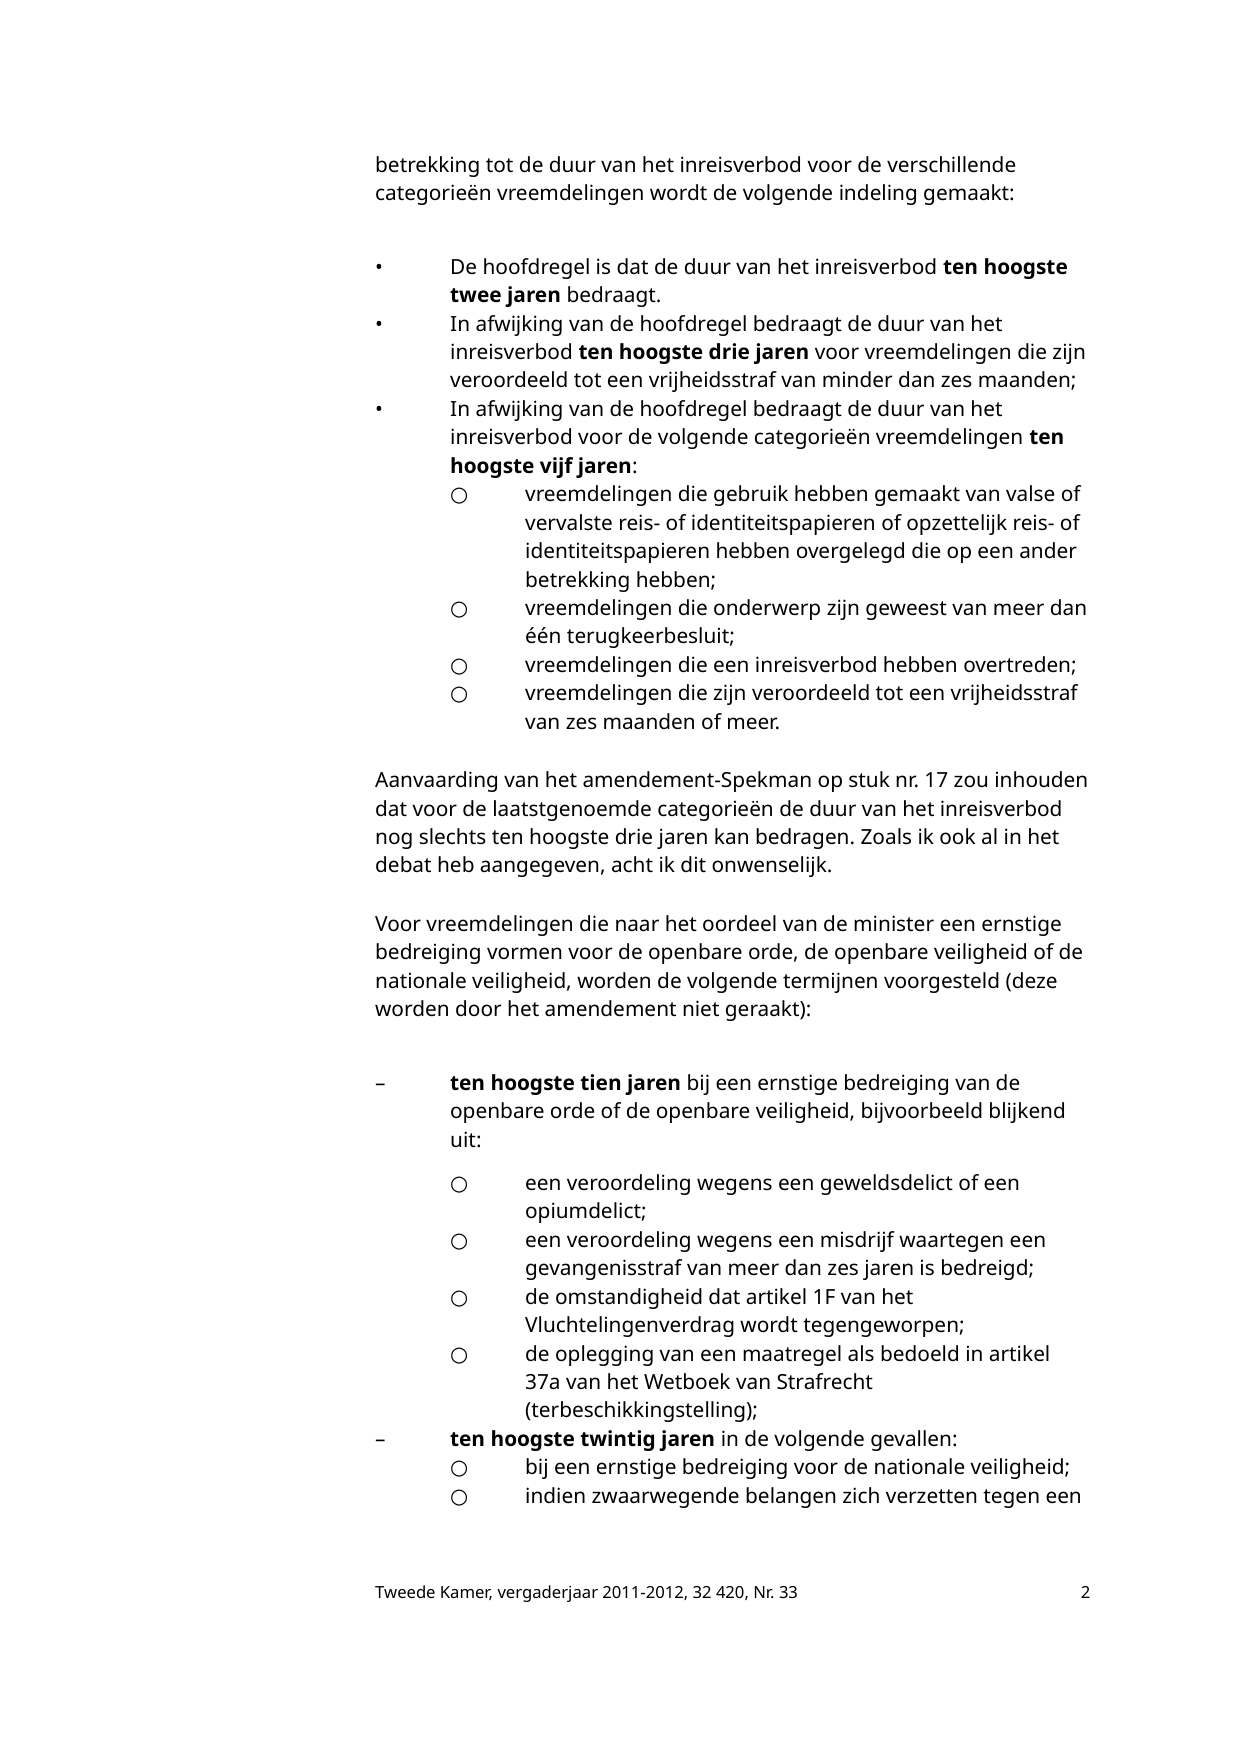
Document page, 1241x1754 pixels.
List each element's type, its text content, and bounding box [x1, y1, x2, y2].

list de oplegging van een maatregel als bedoeld in artikel 37a van het Wetboek van Strafrecht (terbeschikkingstelling); [450, 1339, 1090, 1424]
list vreemdelingen die gebruik hebben gemaakt van valse of vervalste reis- of identiteitspapieren of opzettelijk reis- of identiteitspapieren hebben overgelegd die op een ander betrekking hebben; [450, 479, 1090, 593]
list In afwijking van de hoofdregel bedraagt de duur van het inreisverbod ten hoogste drie jaren voor vreemdelingen die zijn veroordeeld tot een vrijheidsstraf van minder dan zes maanden; [375, 309, 1090, 394]
list vreemdelingen die een inreisverbod hebben overtreden; [450, 650, 1090, 678]
list een veroordeling wegens een misdrijf waartegen een gevangenisstraf van meer dan zes jaren is bedreigd; [450, 1225, 1090, 1282]
text Voor vreemdelingen die naar het oordeel van de minister een ernstige bedreiging vormen voor de openbare orde, de openbare veiligheid of de nationale veiligheid, worden de volgende termijnen voorgesteld (deze worden door het amendement niet geraakt): [375, 909, 1090, 1023]
list indien zwaarwegende belangen zich verzetten tegen een [450, 1481, 1090, 1509]
list ten hoogste twintig jaren in de volgende gevallen: [375, 1424, 1090, 1452]
text betrekking tot de duur van het inreisverbod voor de verschillende categorieën vreemdelingen wordt de volgende indeling gemaakt: [375, 150, 1090, 207]
list In afwijking van de hoofdregel bedraagt de duur van het inreisverbod voor de volgende categorieën vreemdelingen ten hoogste vijf jaren: [375, 394, 1090, 479]
list een veroordeling wegens een geweldsdelict of een opiumdelict; [450, 1168, 1090, 1225]
list ten hoogste tien jaren bij een ernstige bedreiging van de openbare orde of de openbare veiligheid, bijvoorbeeld blijkend uit: [375, 1068, 1090, 1153]
list De hoofdregel is dat de duur van het inreisverbod ten hoogste twee jaren bedraagt. [375, 252, 1090, 309]
list vreemdelingen die onderwerp zijn geweest van meer dan één terugkeerbesluit; [450, 593, 1090, 650]
list bij een ernstige bedreiging voor de nationale veiligheid; [450, 1452, 1090, 1481]
list vreemdelingen die zijn veroordeeld tot een vrijheidsstraf van zes maanden of meer. [450, 678, 1090, 735]
text Aanvaarding van het amendement-Spekman op stuk nr. 17 zou inhouden dat voor de laatstgenoemde categorieën de duur van het inreisverbod nog slechts ten hoogste drie jaren kan bedragen. Zoals ik ook al in het debat heb aangegeven, acht ik dit onwenselijk. [375, 765, 1090, 879]
list de omstandigheid dat artikel 1F van het Vluchtelingenverdrag wordt tegengeworpen; [450, 1282, 1090, 1339]
